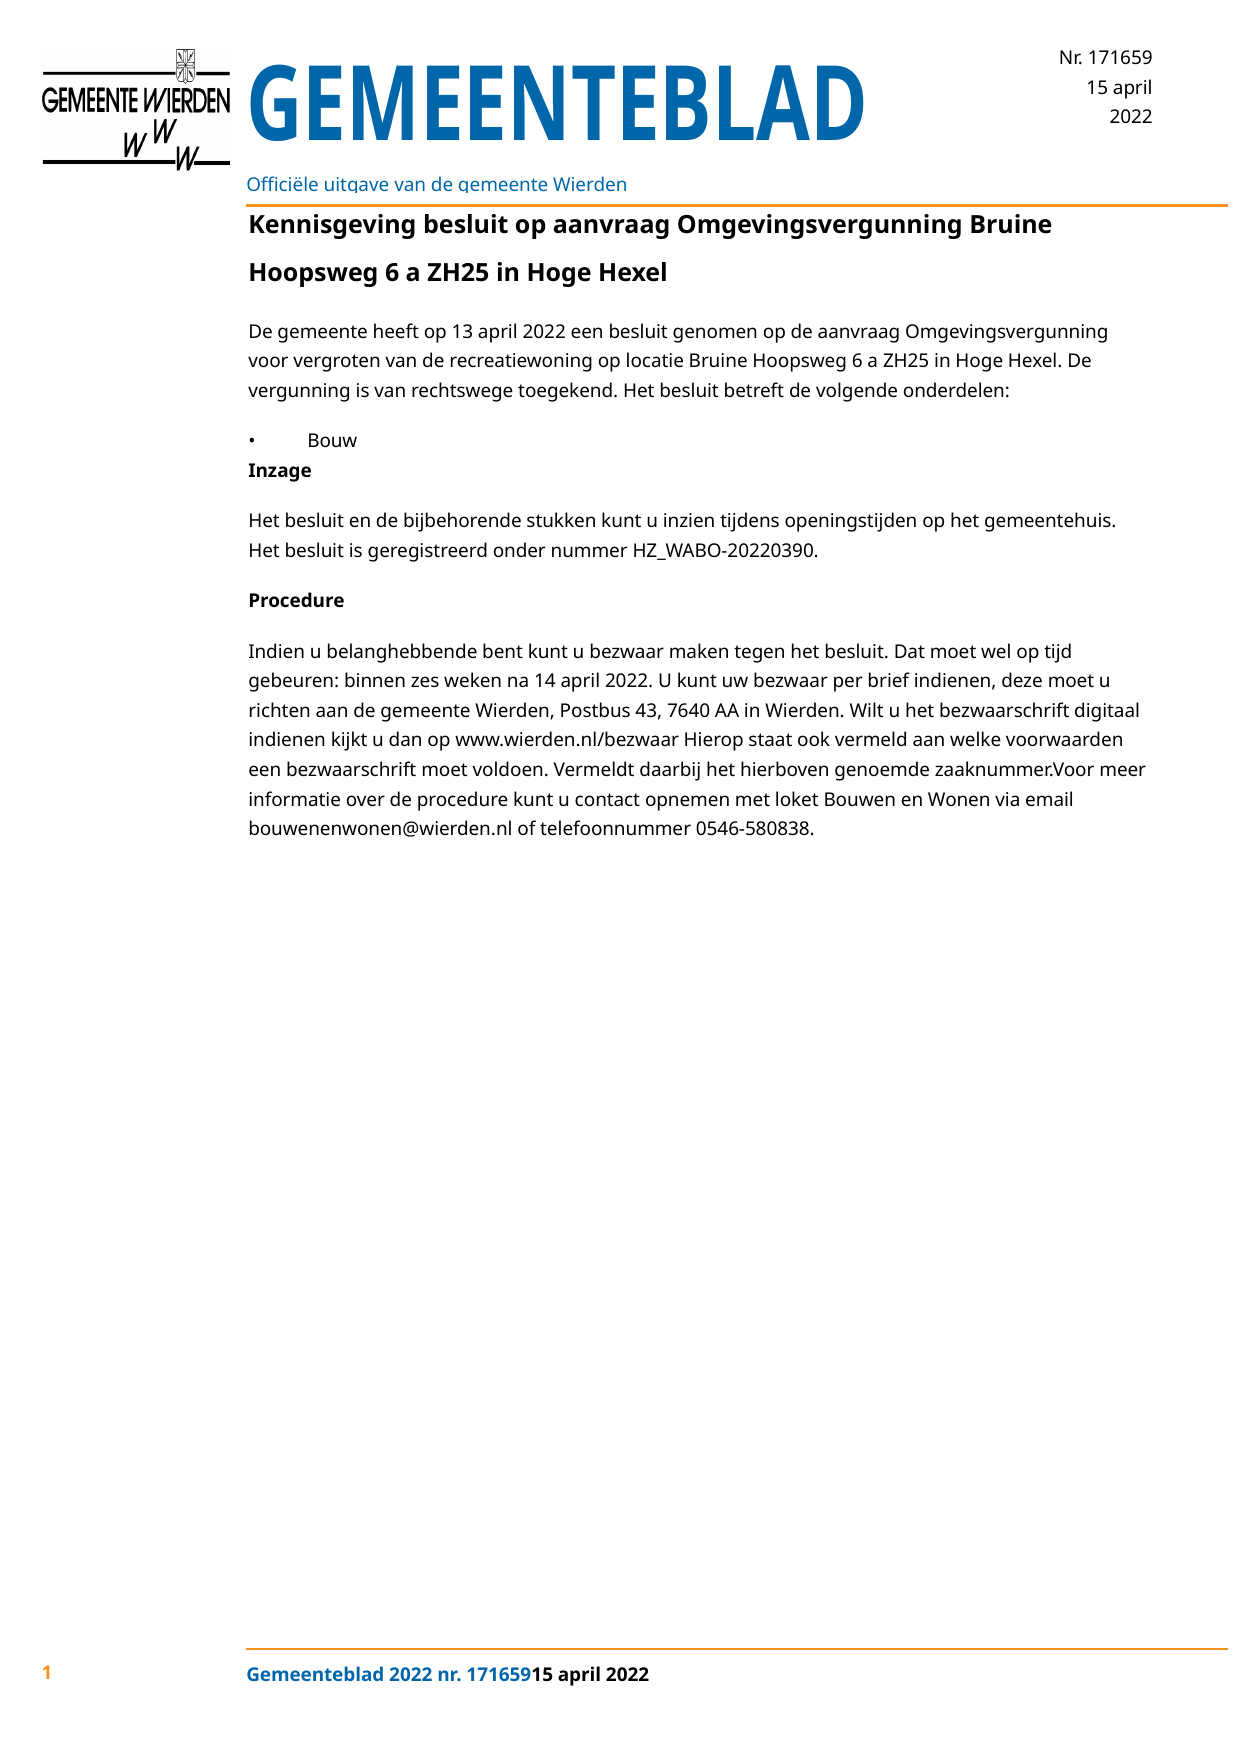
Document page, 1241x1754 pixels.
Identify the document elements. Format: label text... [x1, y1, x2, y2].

text De gemeente heeft op 13 april 2022 een besluit genomen op de aanvraag Omgevingsvergunning voor vergroten van de recreatiewoning op locatie Bruine Hoopsweg 6 a ZH25 in Hoge Hexel. De vergunning is van rechtswege toegekend. Het besluit betreft de volgende onderdelen: [248, 318, 1152, 403]
picture [41, 47, 231, 172]
text Het besluit en de bijbehorende stukken kunt u inzien tijdens openingstijden op het gemeentehuis. Het besluit is geregistreerd onder nummer HZ_WABO-20220390. [248, 507, 1152, 563]
text Inzage [248, 457, 1152, 483]
text Indien u belanghebbende bent kunt u bezwaar maken tegen het besluit. Dat moet wel op tijd gebeuren: binnen zes weken na 14 april 2022. U kunt uw bezwaar per brief indienen, deze moet u richten aan de gemeente Wierden, Postbus 43, 7640 AA in Wierden. Wilt u het bezwaarschrift digitaal indienen kijkt u dan op www.wierden.nl/bezwaar Hierop staat ook vermeld aan welke voorwaarden een bezwaarschrift moet voldoen. Vermeldt daarbij het hierboven genoemde zaaknummer.Voor meer informatie over de procedure kunt u contact opnemen met loket Bouwen en Wonen via email bouwenenwonen@wierden.nl of telefoonnummer 0546-580838. [248, 638, 1152, 841]
text Kennisgeving besluit op aanvraag Omgevingsvergunning Bruine Hoopsweg 6 a ZH25 in Hoge Hexel [248, 207, 1152, 288]
list Bouw [248, 427, 1152, 453]
text Procedure [248, 587, 1152, 613]
